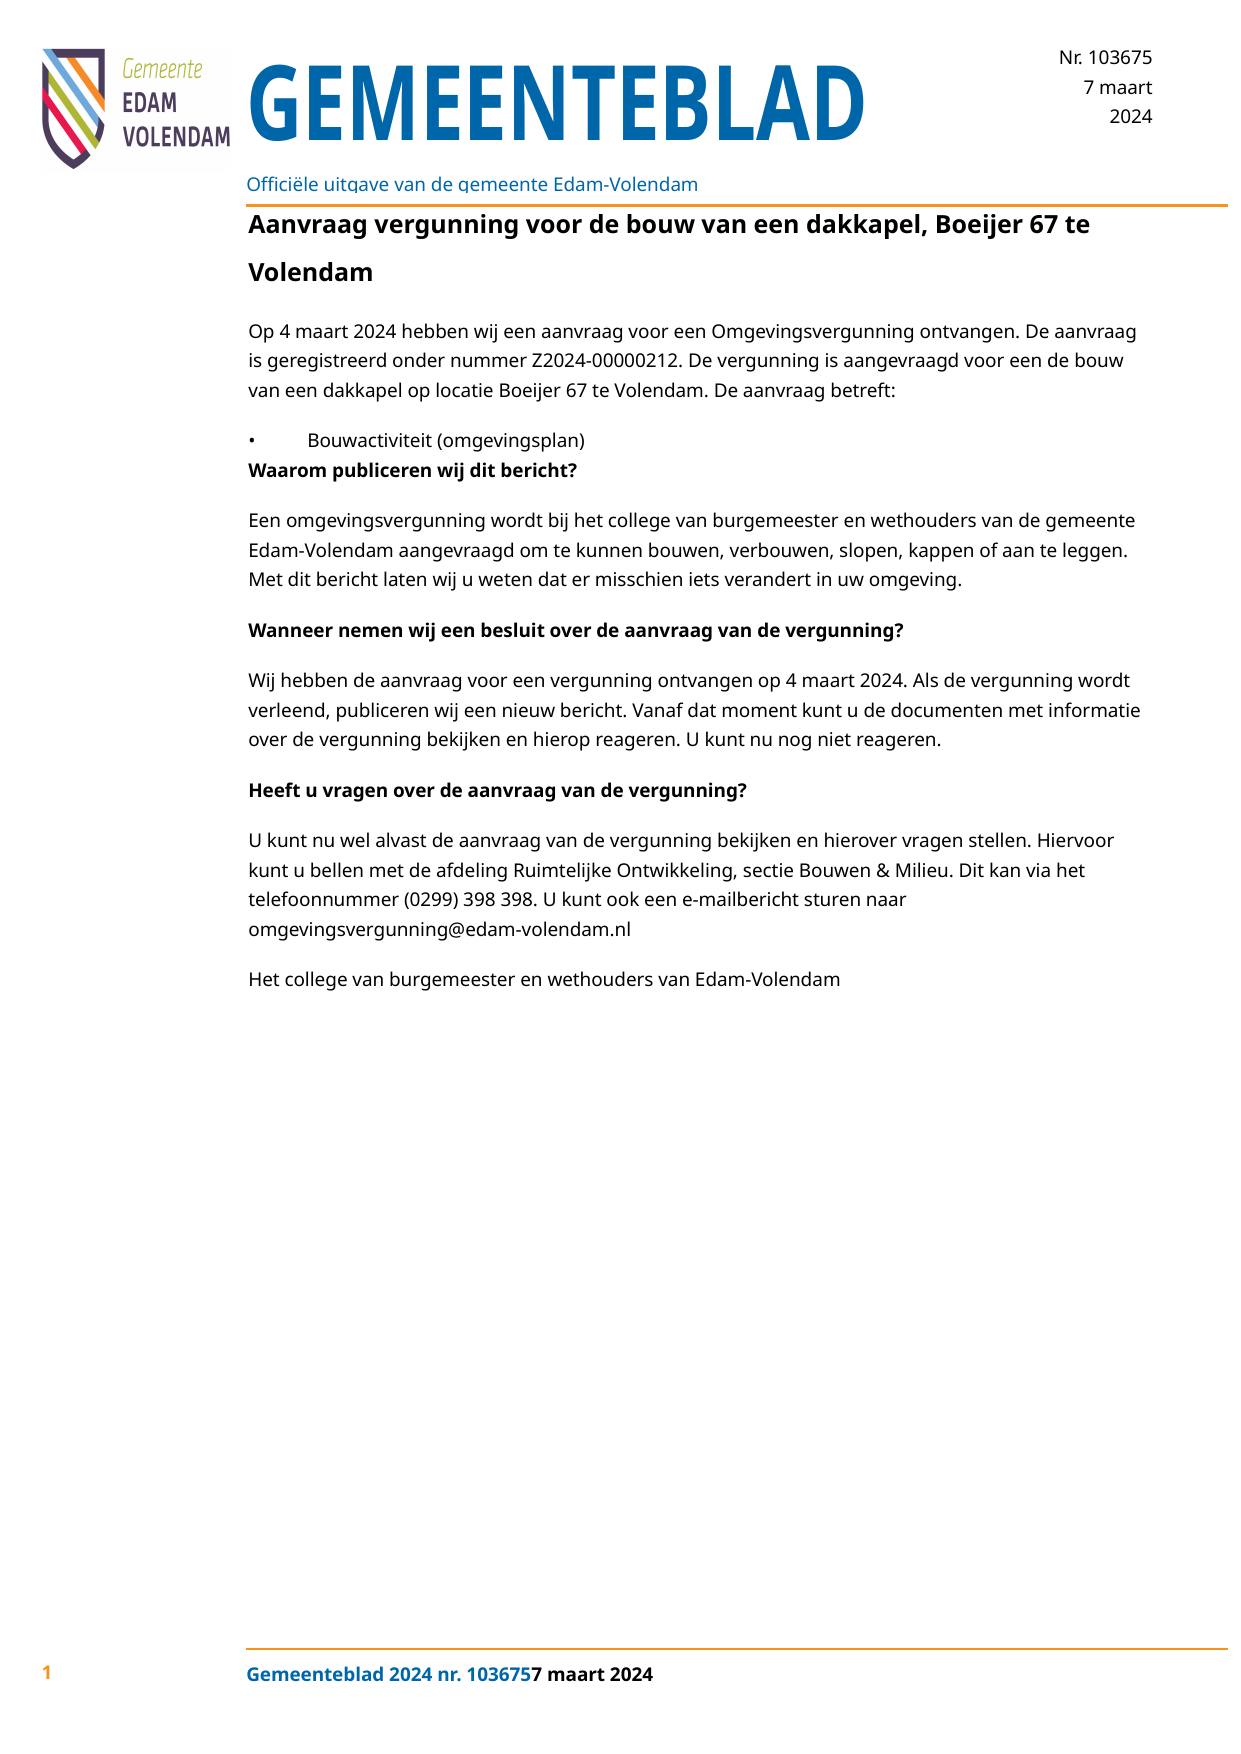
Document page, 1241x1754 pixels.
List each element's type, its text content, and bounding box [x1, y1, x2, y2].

text Op 4 maart 2024 hebben wij een aanvraag voor een Omgevingsvergunning ontvangen. De aanvraag is geregistreerd onder nummer Z2024-00000212. De vergunning is aangevraagd voor een de bouw van een dakkapel op locatie Boeijer 67 te Volendam. De aanvraag betreft: [248, 318, 1152, 403]
text Waarom publiceren wij dit bericht? [248, 457, 1152, 483]
text Wij hebben de aanvraag voor een vergunning ontvangen op 4 maart 2024. Als de vergunning wordt verleend, publiceren wij een nieuw bericht. Vanaf dat moment kunt u de documenten met informatie over de vergunning bekijken en hierop reageren. U kunt nu nog niet reageren. [248, 667, 1152, 752]
text Een omgevingsvergunning wordt bij het college van burgemeester en wethouders van de gemeente Edam-Volendam aangevraagd om te kunnen bouwen, verbouwen, slopen, kappen of aan te leggen. Met dit bericht laten wij u weten dat er misschien iets verandert in uw omgeving. [248, 507, 1152, 592]
list Bouwactiviteit (omgevingsplan) [248, 427, 1152, 453]
picture [41, 47, 231, 172]
text Aanvraag vergunning voor de bouw van een dakkapel, Boeijer 67 te Volendam [248, 207, 1152, 288]
text Het college van burgemeester en wethouders van Edam-Volendam [248, 967, 1152, 992]
text Wanneer nemen wij een besluit over de aanvraag van de vergunning? [248, 617, 1152, 643]
text U kunt nu wel alvast de aanvraag van de vergunning bekijken en hierover vragen stellen. Hiervoor kunt u bellen met de afdeling Ruimtelijke Ontwikkeling, sectie Bouwen & Milieu. Dit kan via het telefoonnummer (0299) 398 398. U kunt ook een e-mailbericht sturen naar omgevingsvergunning@edam-volendam.nl [248, 827, 1152, 942]
text Heeft u vragen over de aanvraag van de vergunning? [248, 777, 1152, 803]
